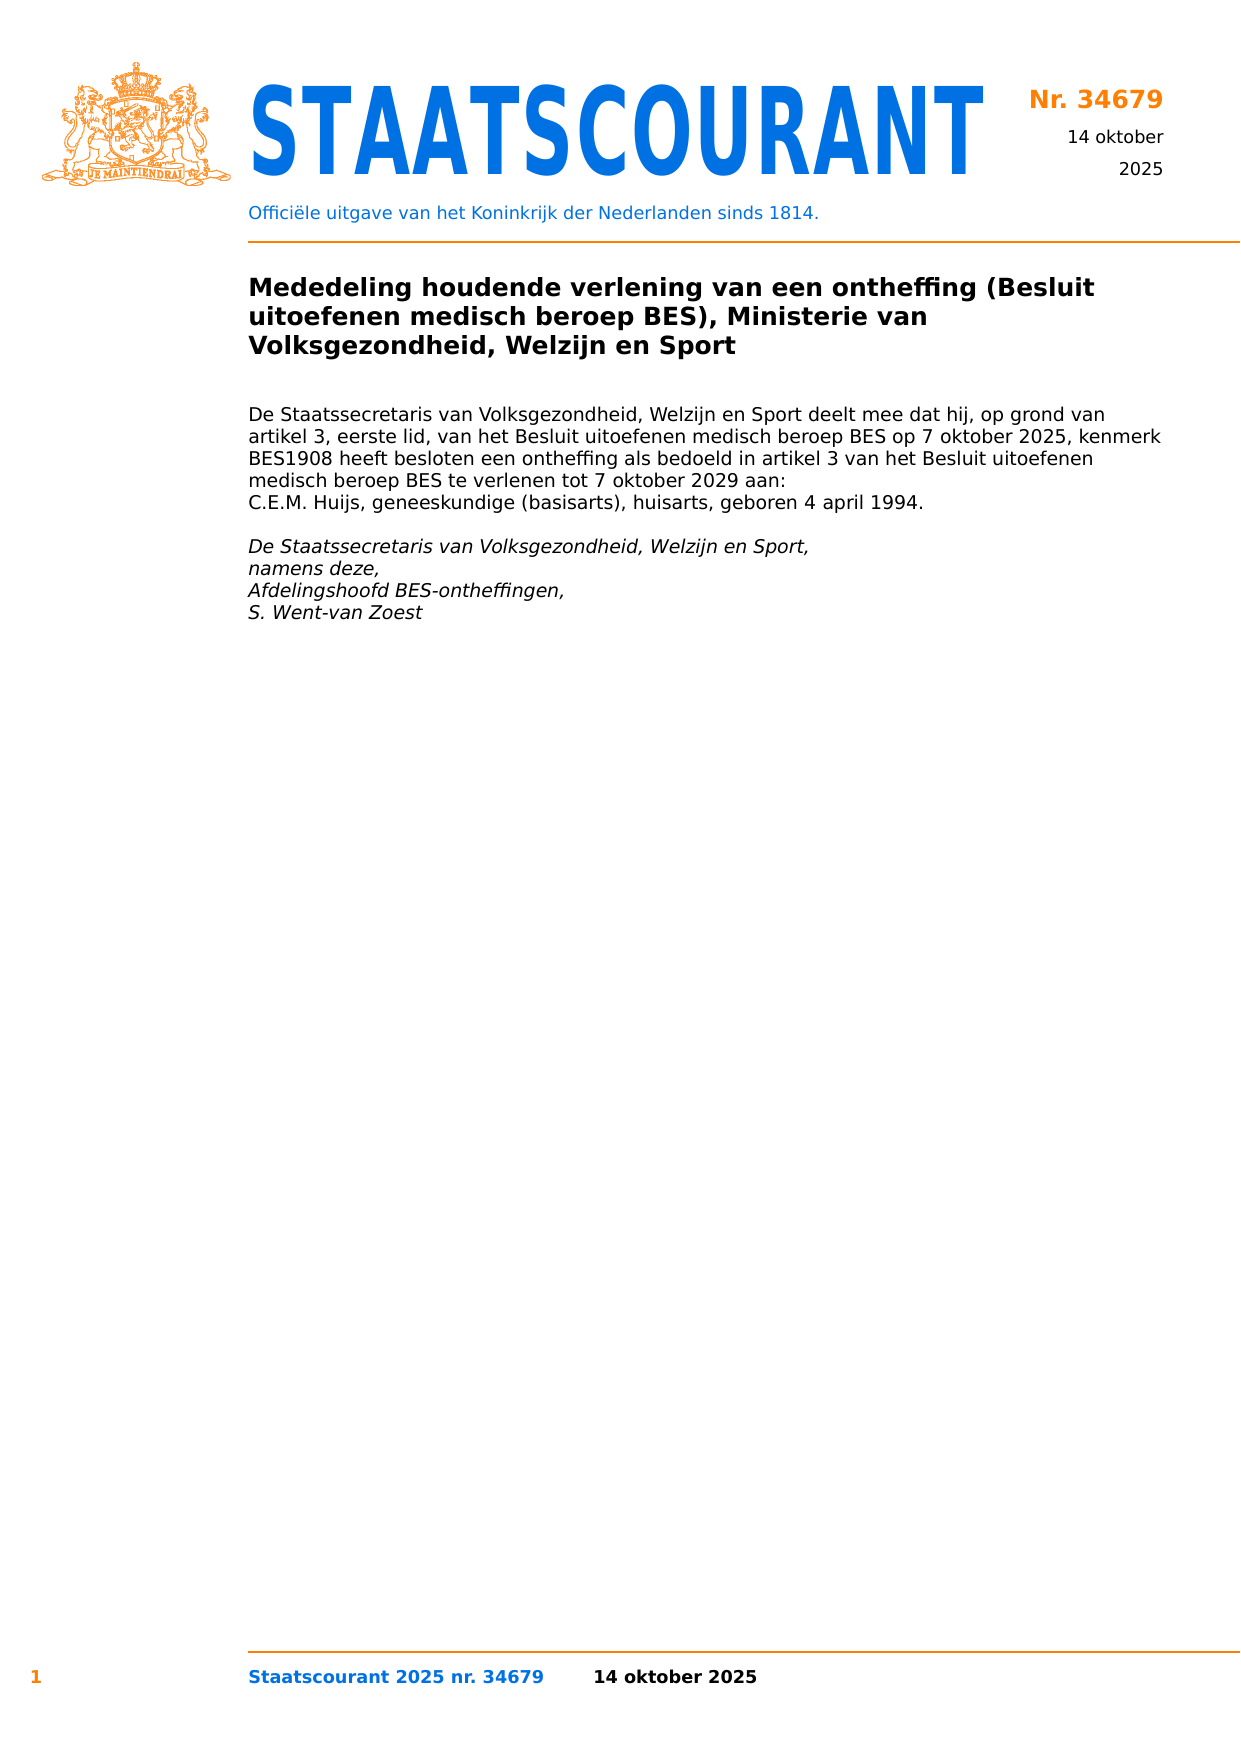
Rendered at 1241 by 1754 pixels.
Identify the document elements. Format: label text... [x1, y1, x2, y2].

picture [41, 62, 231, 186]
table_header STAATSCOURANT [248, 62, 998, 203]
text De Staatssecretaris van Volksgezondheid, Welzijn en Sport, namens deze, Afdelingshoofd BES-ontheffingen, S. Went-van Zoest [248, 536, 1163, 624]
table_header Nr. 34679 [998, 62, 1240, 121]
table_header [25, 62, 248, 241]
text C.E.M. Huijs, geneeskundige (basisarts), huisarts, geboren 4 april 1994. [248, 492, 1163, 514]
subtitle Mededeling houdende verlening van een ontheffing (Besluit uitoefenen medisch beroep BES), Ministerie van Volksgezondheid, Welzijn en Sport [248, 273, 1163, 361]
table_cell 14 oktober [998, 121, 1240, 153]
table_cell Officiële uitgave van het Koninkrijk der Nederlanden sinds 1814. [248, 203, 1240, 241]
text De Staatssecretaris van Volksgezondheid, Welzijn en Sport deelt mee dat hij, op grond van artikel 3, eerste lid, van het Besluit uitoefenen medisch beroep BES op 7 oktober 2025, kenmerk BES1908 heeft besloten een ontheffing als bedoeld in artikel 3 van het Besluit uitoefenen medisch beroep BES te verlenen tot 7 oktober 2029 aan: [248, 404, 1163, 492]
table_cell 2025 [998, 153, 1240, 203]
